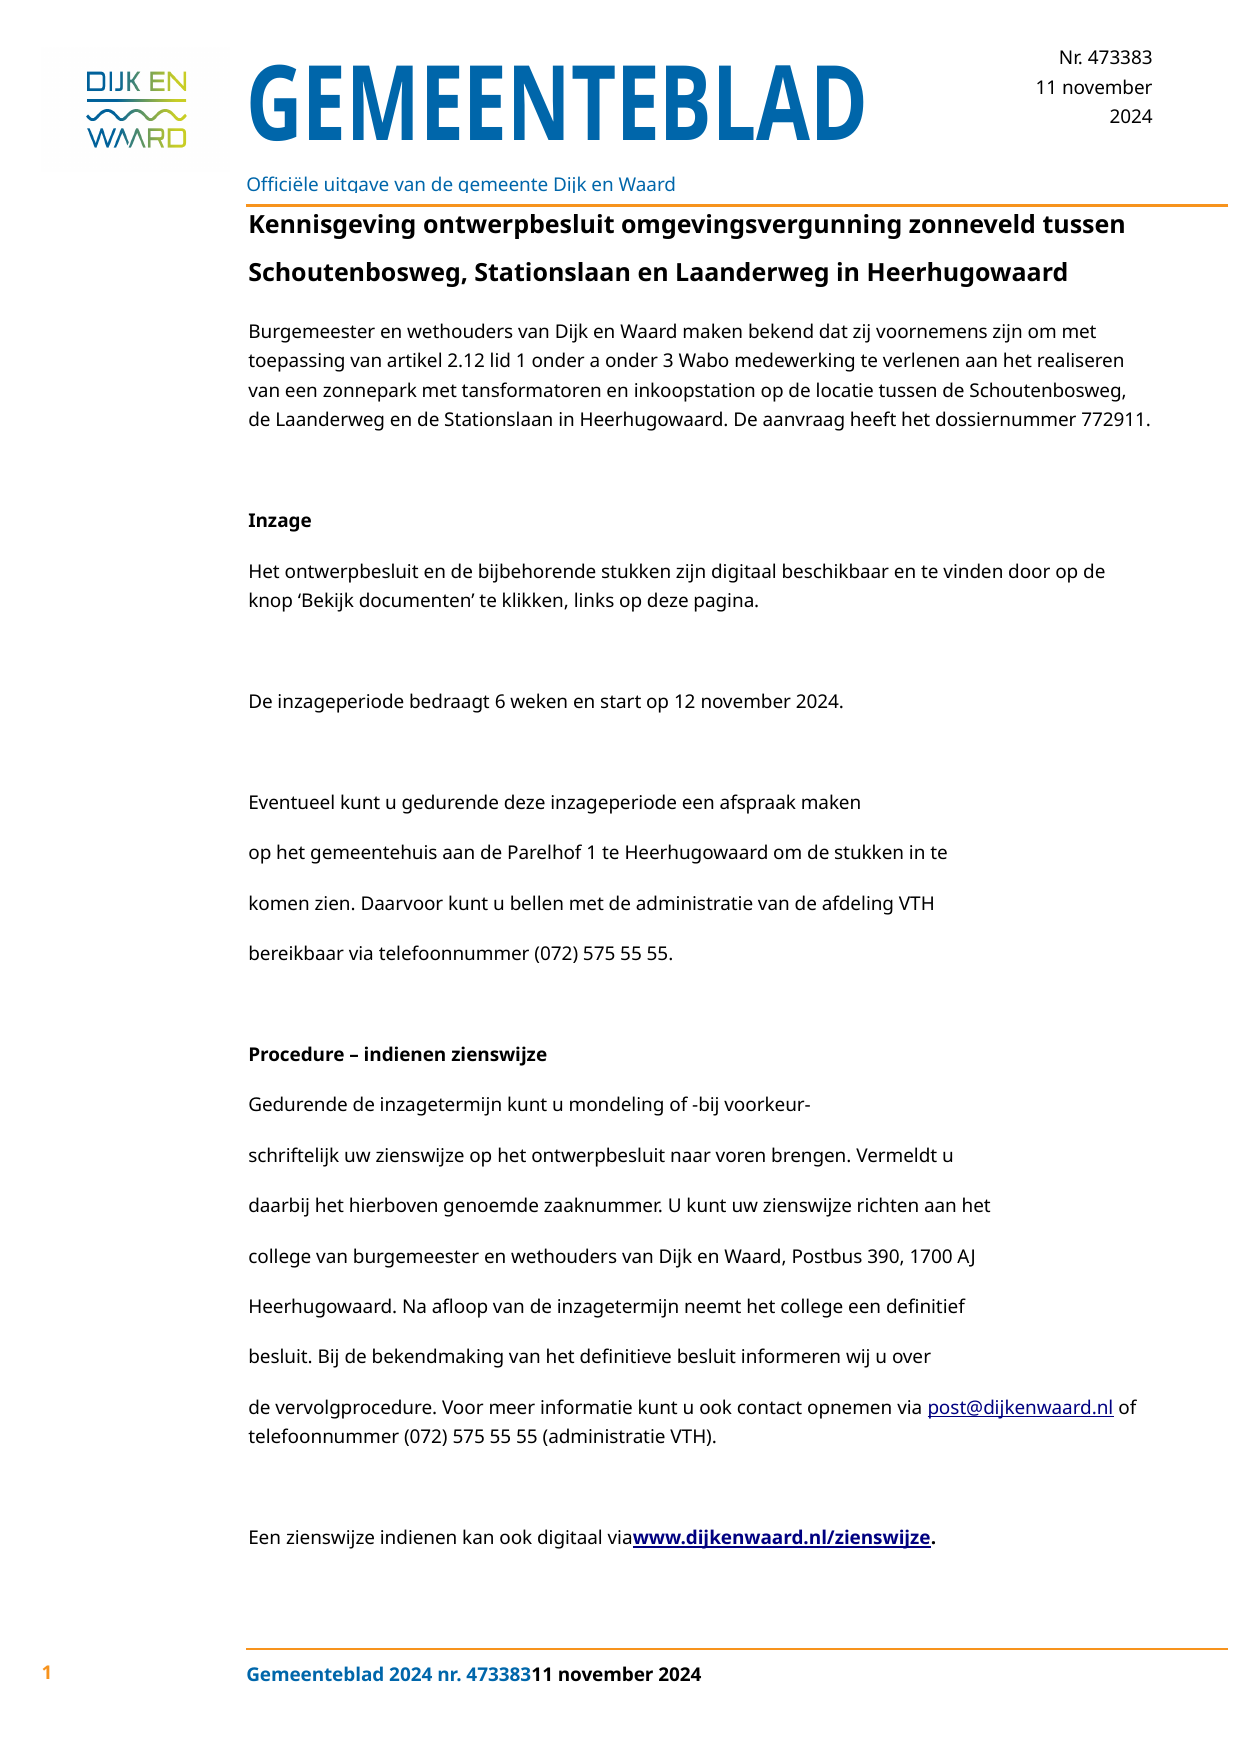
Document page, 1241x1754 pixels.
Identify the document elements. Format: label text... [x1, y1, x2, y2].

text besluit. Bij de bekendmaking van het definitieve besluit informeren wij u over [248, 1344, 1152, 1369]
text Kennisgeving ontwerpbesluit omgevingsvergunning zonneveld tussen Schoutenbosweg, Stationslaan en Laanderweg in Heerhugowaard [248, 207, 1152, 288]
text komen zien. Daarvoor kunt u bellen met de administratie van de afdeling VTH [248, 890, 1152, 916]
picture [41, 47, 231, 172]
text de vervolgprocedure. Voor meer informatie kunt u ook contact opnemen via post@dijkenwaard.nl of telefoonnummer (072) 575 55 55 (administratie VTH). [248, 1394, 1152, 1449]
text Een zienswijze indienen kan ook digitaal viawww.dijkenwaard.nl/zienswijze. [248, 1524, 1152, 1550]
text op het gemeentehuis aan de Parelhof 1 te Heerhugowaard om de stukken in te [248, 839, 1152, 865]
text daarbij het hierboven genoemde zaaknummer. U kunt uw zienswijze richten aan het [248, 1192, 1152, 1218]
text Eventueel kunt u gedurende deze inzageperiode een afspraak maken [248, 789, 1152, 815]
text bereikbaar via telefoonnummer (072) 575 55 55. [248, 940, 1152, 966]
text Het ontwerpbesluit en de bijbehorende stukken zijn digitaal beschikbaar en te vinden door op de knop ‘Bekijk documenten’ te klikken, links op deze pagina. [248, 558, 1152, 613]
text Inzage [248, 507, 1152, 533]
text De inzageperiode bedraagt 6 weken en start op 12 november 2024. [248, 688, 1152, 714]
text Heerhugowaard. Na afloop van de inzagetermijn neemt het college een definitief [248, 1293, 1152, 1319]
text Burgemeester en wethouders van Dijk en Waard maken bekend dat zij voornemens zijn om met toepassing van artikel 2.12 lid 1 onder a onder 3 Wabo medewerking te verlenen aan het realiseren van een zonnepark met tansformatoren en inkoopstation op de locatie tussen de Schoutenbosweg, de Laanderweg en de Stationslaan in Heerhugowaard. De aanvraag heeft het dossiernummer 772911. [248, 318, 1152, 432]
text Gedurende de inzagetermijn kunt u mondeling of -bij voorkeur- [248, 1092, 1152, 1117]
text college van burgemeester en wethouders van Dijk en Waard, Postbus 390, 1700 AJ [248, 1243, 1152, 1269]
text schriftelijk uw zienswijze op het ontwerpbesluit naar voren brengen. Vermeldt u [248, 1142, 1152, 1168]
text Procedure – indienen zienswijze [248, 1041, 1152, 1067]
